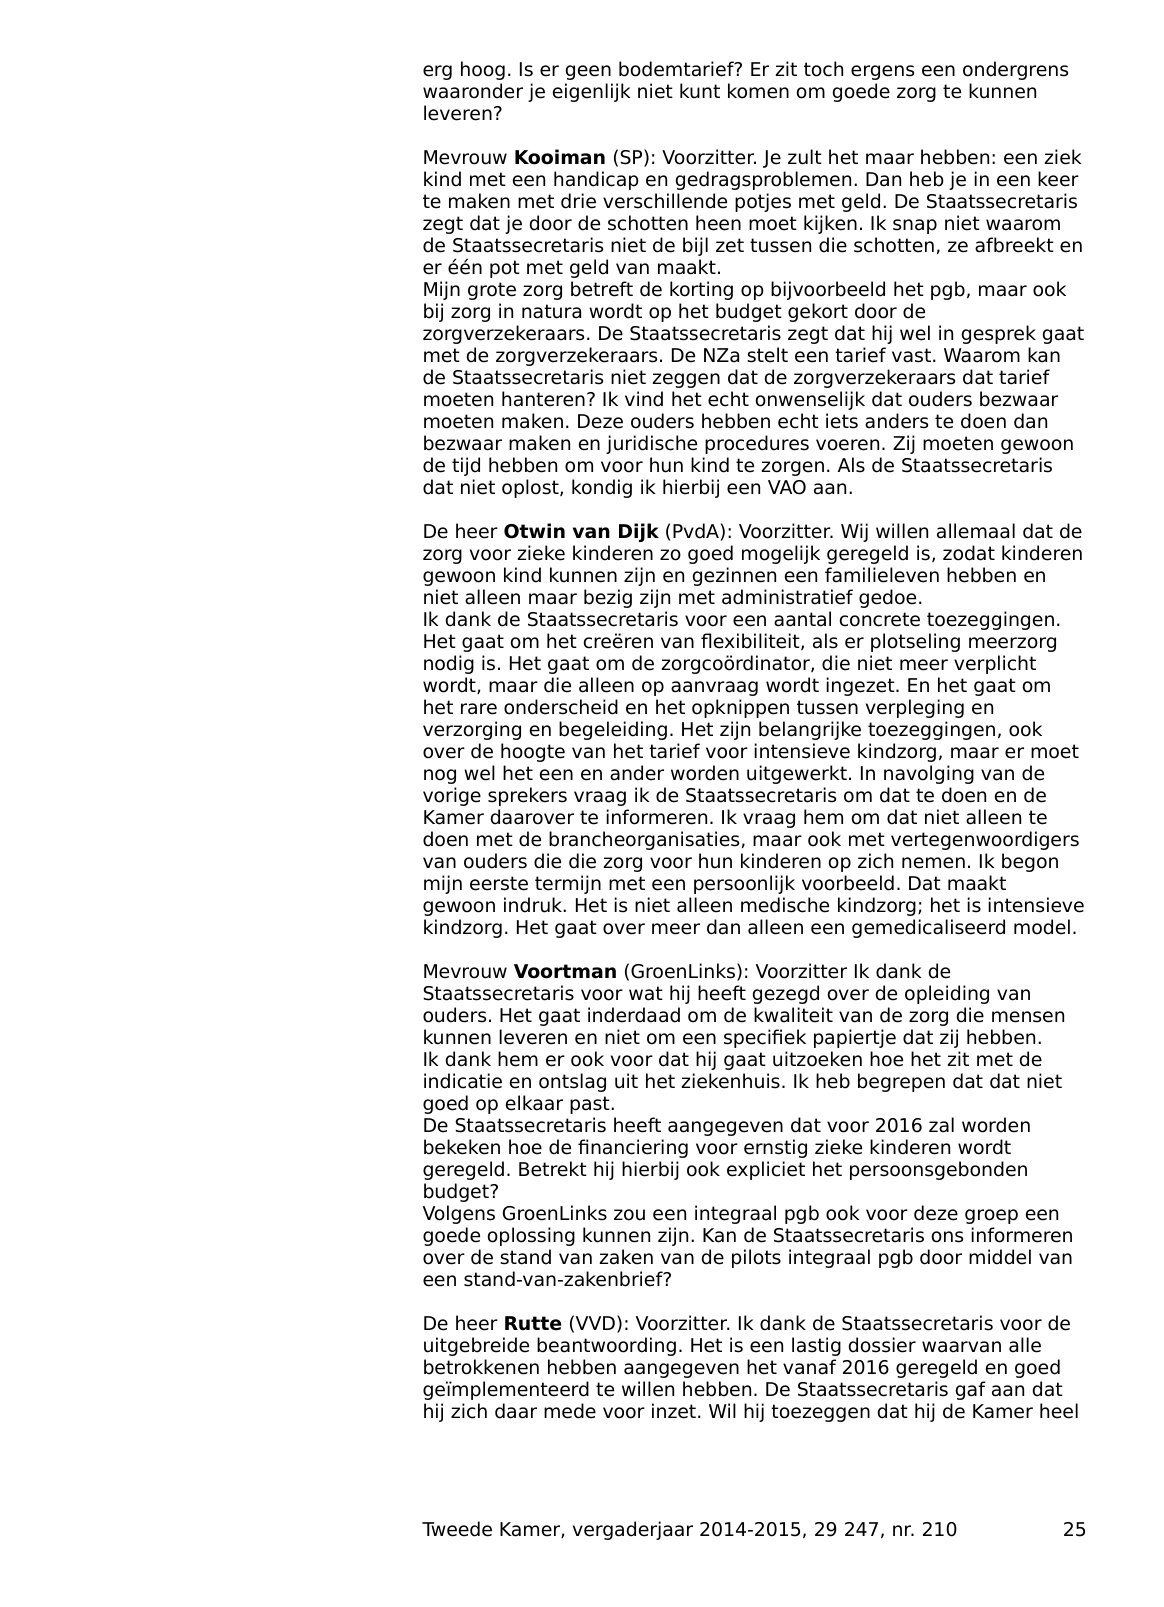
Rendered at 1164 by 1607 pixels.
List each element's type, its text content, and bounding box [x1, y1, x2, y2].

text Mevrouw Voortman (GroenLinks): Voorzitter Ik dank de Staatssecretaris voor wat hij heeft gezegd over de opleiding van ouders. Het gaat inderdaad om de kwaliteit van de zorg die mensen kunnen leveren en niet om een specifiek papiertje dat zij hebben. [422, 961, 1087, 1049]
text De heer Rutte (VVD): Voorzitter. Ik dank de Staatssecretaris voor de uitgebreide beantwoording. Het is een lastig dossier waarvan alle betrokkenen hebben aangegeven het vanaf 2016 geregeld en goed geïmplementeerd te willen hebben. De Staatssecretaris gaf aan dat hij zich daar mede voor inzet. Wil hij toezeggen dat hij de Kamer heel [422, 1313, 1087, 1423]
text Ik dank de Staatssecretaris voor een aantal concrete toezeggingen. Het gaat om het creëren van flexibiliteit, als er plotseling meerzorg nodig is. Het gaat om de zorgcoördinator, die niet meer verplicht wordt, maar die alleen op aanvraag wordt ingezet. En het gaat om het rare onderscheid en het opknippen tussen verpleging en verzorging en begeleiding. Het zijn belangrijke toezeggingen, ook over de hoogte van het tarief voor intensieve kindzorg, maar er moet nog wel het een en ander worden uitgewerkt. In navolging van de vorige sprekers vraag ik de Staatssecretaris om dat te doen en de Kamer daarover te informeren. Ik vraag hem om dat niet alleen te doen met de brancheorganisaties, maar ook met vertegenwoordigers van ouders die die zorg voor hun kinderen op zich nemen. Ik begon mijn eerste termijn met een persoonlijk voorbeeld. Dat maakt gewoon indruk. Het is niet alleen medische kindzorg; het is intensieve kindzorg. Het gaat over meer dan alleen een gemedicaliseerd model. [422, 609, 1087, 939]
text De heer Otwin van Dijk (PvdA): Voorzitter. Wij willen allemaal dat de zorg voor zieke kinderen zo goed mogelijk geregeld is, zodat kinderen gewoon kind kunnen zijn en gezinnen een familieleven hebben en niet alleen maar bezig zijn met administratief gedoe. [422, 521, 1087, 609]
text Mijn grote zorg betreft de korting op bijvoorbeeld het pgb, maar ook bij zorg in natura wordt op het budget gekort door de zorgverzekeraars. De Staatssecretaris zegt dat hij wel in gesprek gaat met de zorgverzekeraars. De NZa stelt een tarief vast. Waarom kan de Staatssecretaris niet zeggen dat de zorgverzekeraars dat tarief moeten hanteren? Ik vind het echt onwenselijk dat ouders bezwaar moeten maken. Deze ouders hebben echt iets anders te doen dan bezwaar maken en juridische procedures voeren. Zij moeten gewoon de tijd hebben om voor hun kind te zorgen. Als de Staatssecretaris dat niet oplost, kondig ik hierbij een VAO aan. [422, 279, 1087, 499]
text erg hoog. Is er geen bodemtarief? Er zit toch ergens een ondergrens waaronder je eigenlijk niet kunt komen om goede zorg te kunnen leveren? [422, 59, 1087, 125]
text Volgens GroenLinks zou een integraal pgb ook voor deze groep een goede oplossing kunnen zijn. Kan de Staatssecretaris ons informeren over de stand van zaken van de pilots integraal pgb door middel van een stand-van-zakenbrief? [422, 1203, 1087, 1291]
text Ik dank hem er ook voor dat hij gaat uitzoeken hoe het zit met de indicatie en ontslag uit het ziekenhuis. Ik heb begrepen dat dat niet goed op elkaar past. [422, 1049, 1087, 1115]
text De Staatssecretaris heeft aangegeven dat voor 2016 zal worden bekeken hoe de financiering voor ernstig zieke kinderen wordt geregeld. Betrekt hij hierbij ook expliciet het persoonsgebonden budget? [422, 1115, 1087, 1203]
text Mevrouw Kooiman (SP): Voorzitter. Je zult het maar hebben: een ziek kind met een handicap en gedragsproblemen. Dan heb je in een keer te maken met drie verschillende potjes met geld. De Staatssecretaris zegt dat je door de schotten heen moet kijken. Ik snap niet waarom de Staatssecretaris niet de bijl zet tussen die schotten, ze afbreekt en er één pot met geld van maakt. [422, 147, 1087, 279]
